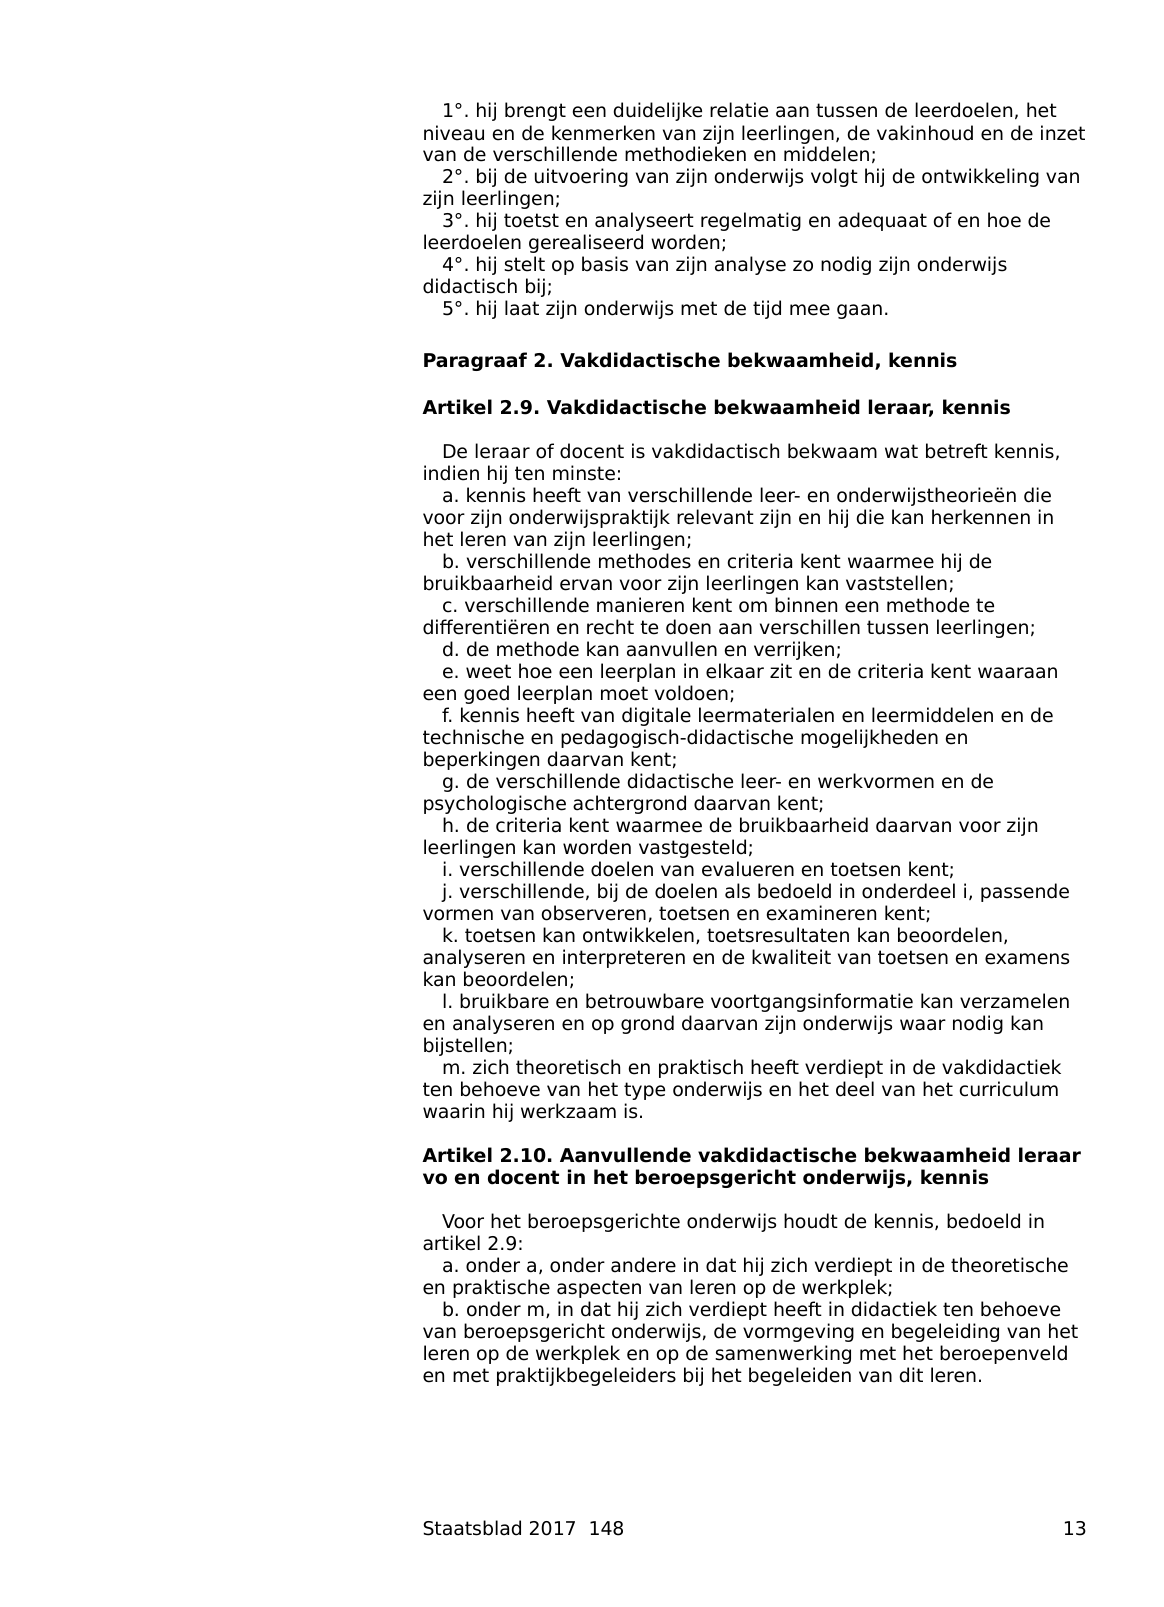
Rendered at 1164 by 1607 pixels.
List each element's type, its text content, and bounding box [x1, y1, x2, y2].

text De leraar of docent is vakdidactisch bekwaam wat betreft kennis, indien hij ten minste: [422, 441, 1087, 485]
text 1°. hij brengt een duidelijke relatie aan tussen de leerdoelen, het niveau en de kenmerken van zijn leerlingen, de vakinhoud en de inzet van de verschillende methodieken en middelen; [422, 100, 1087, 166]
text a. onder a, onder andere in dat hij zich verdiept in de theoretische en praktische aspecten van leren op de werkplek; [422, 1255, 1087, 1299]
text 5°. hij laat zijn onderwijs met de tijd mee gaan. [422, 298, 1087, 320]
text g. de verschillende didactische leer- en werkvormen en de psychologische achtergrond daarvan kent; [422, 771, 1087, 815]
text d. de methode kan aanvullen en verrijken; [422, 639, 1087, 661]
text j. verschillende, bij de doelen als bedoeld in onderdeel i, passende vormen van observeren, toetsen en examineren kent; [422, 881, 1087, 925]
text a. kennis heeft van verschillende leer- en onderwijstheorieën die voor zijn onderwijspraktijk relevant zijn en hij die kan herkennen in het leren van zijn leerlingen; [422, 485, 1087, 551]
text c. verschillende manieren kent om binnen een methode te differentiëren en recht te doen aan verschillen tussen leerlingen; [422, 595, 1087, 639]
subtitle Paragraaf 2. Vakdidactische bekwaamheid, kennis [422, 350, 1087, 372]
text e. weet hoe een leerplan in elkaar zit en de criteria kent waaraan een goed leerplan moet voldoen; [422, 661, 1087, 705]
text b. verschillende methodes en criteria kent waarmee hij de bruikbaarheid ervan voor zijn leerlingen kan vaststellen; [422, 551, 1087, 595]
text 3°. hij toetst en analyseert regelmatig en adequaat of en hoe de leerdoelen gerealiseerd worden; [422, 210, 1087, 254]
text l. bruikbare en betrouwbare voortgangsinformatie kan verzamelen en analyseren en op grond daarvan zijn onderwijs waar nodig kan bijstellen; [422, 991, 1087, 1057]
subtitle Artikel 2.9. Vakdidactische bekwaamheid leraar, kennis [422, 397, 1087, 419]
text 4°. hij stelt op basis van zijn analyse zo nodig zijn onderwijs didactisch bij; [422, 254, 1087, 298]
text 2°. bij de uitvoering van zijn onderwijs volgt hij de ontwikkeling van zijn leerlingen; [422, 166, 1087, 210]
text i. verschillende doelen van evalueren en toetsen kent; [422, 859, 1087, 881]
text Voor het beroepsgerichte onderwijs houdt de kennis, bedoeld in artikel 2.9: [422, 1211, 1087, 1255]
text k. toetsen kan ontwikkelen, toetsresultaten kan beoordelen, analyseren en interpreteren en de kwaliteit van toetsen en examens kan beoordelen; [422, 925, 1087, 991]
text m. zich theoretisch en praktisch heeft verdiept in de vakdidactiek ten behoeve van het type onderwijs en het deel van het curriculum waarin hij werkzaam is. [422, 1057, 1087, 1123]
text h. de criteria kent waarmee de bruikbaarheid daarvan voor zijn leerlingen kan worden vastgesteld; [422, 815, 1087, 859]
subtitle Artikel 2.10. Aanvullende vakdidactische bekwaamheid leraar vo en docent in het beroepsgericht onderwijs, kennis [422, 1145, 1087, 1189]
text f. kennis heeft van digitale leermaterialen en leermiddelen en de technische en pedagogisch-didactische mogelijkheden en beperkingen daarvan kent; [422, 705, 1087, 771]
text b. onder m, in dat hij zich verdiept heeft in didactiek ten behoeve van beroepsgericht onderwijs, de vormgeving en begeleiding van het leren op de werkplek en op de samenwerking met het beroepenveld en met praktijkbegeleiders bij het begeleiden van dit leren. [422, 1299, 1087, 1387]
